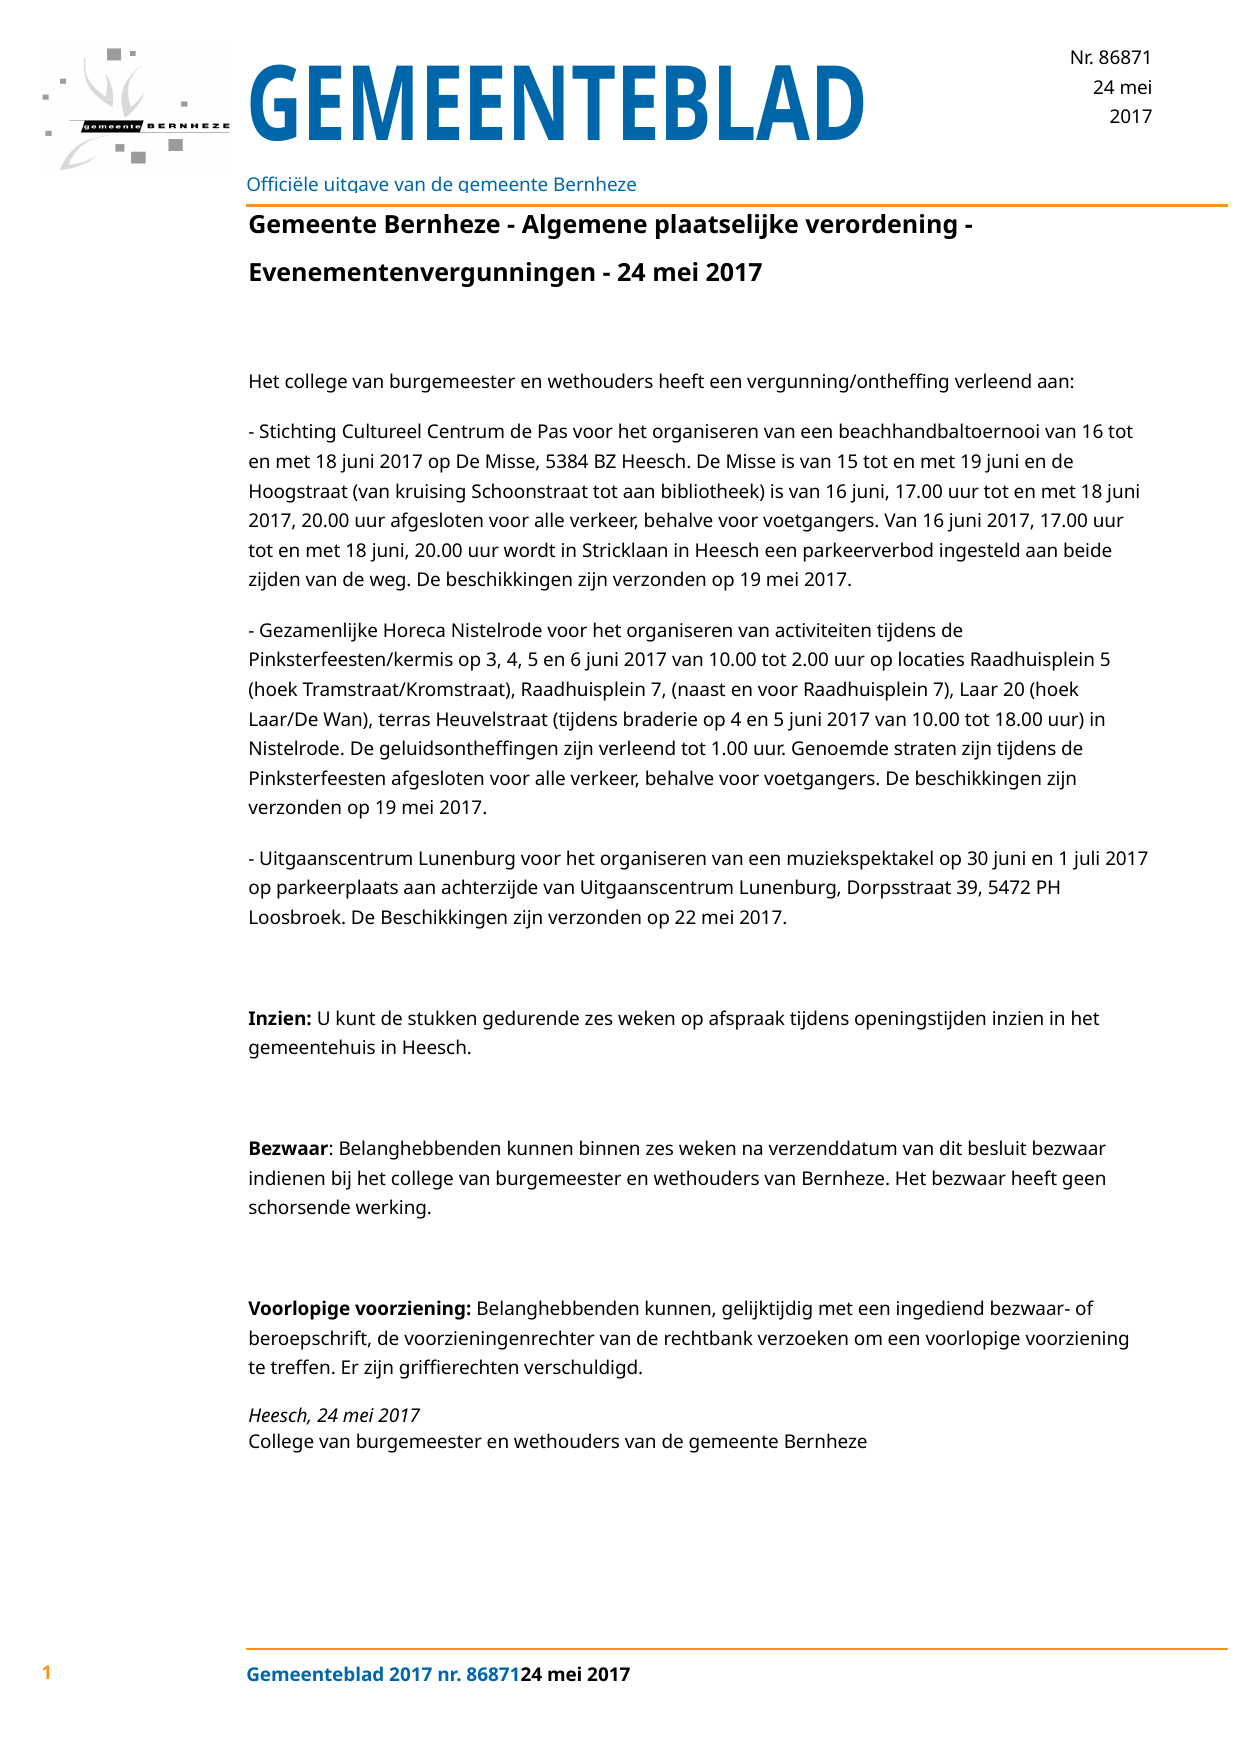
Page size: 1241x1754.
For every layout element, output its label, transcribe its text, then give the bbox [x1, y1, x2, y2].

text Inzien: U kunt de stukken gedurende zes weken op afspraak tijdens openingstijden inzien in het gemeentehuis in Heesch. [248, 1005, 1152, 1060]
text - Uitgaanscentrum Lunenburg voor het organiseren van een muziekspektakel op 30 juni en 1 juli 2017 op parkeerplaats aan achterzijde van Uitgaanscentrum Lunenburg, Dorpsstraat 39, 5472 PH Loosbroek. De Beschikkingen zijn verzonden op 22 mei 2017. [248, 845, 1152, 930]
text - Gezamenlijke Horeca Nistelrode voor het organiseren van activiteiten tijdens de Pinksterfeesten/kermis op 3, 4, 5 en 6 juni 2017 van 10.00 tot 2.00 uur op locaties Raadhuisplein 5 (hoek Tramstraat/Kromstraat), Raadhuisplein 7, (naast en voor Raadhuisplein 7), Laar 20 (hoek Laar/De Wan), terras Heuvelstraat (tijdens braderie op 4 en 5 juni 2017 van 10.00 tot 18.00 uur) in Nistelrode. De geluidsontheffingen zijn verleend tot 1.00 uur. Genoemde straten zijn tijdens de Pinksterfeesten afgesloten voor alle verkeer, behalve voor voetgangers. De beschikkingen zijn verzonden op 19 mei 2017. [248, 617, 1152, 820]
text Het college van burgemeester en wethouders heeft een vergunning/ontheffing verleend aan: [248, 368, 1152, 394]
text - Stichting Cultureel Centrum de Pas voor het organiseren van een beachhandbaltoernooi van 16 tot en met 18 juni 2017 op De Misse, 5384 BZ Heesch. De Misse is van 15 tot en met 19 juni en de Hoogstraat (van kruising Schoonstraat tot aan bibliotheek) is van 16 juni, 17.00 uur tot en met 18 juni 2017, 20.00 uur afgesloten voor alle verkeer, behalve voor voetgangers. Van 16 juni 2017, 17.00 uur tot en met 18 juni, 20.00 uur wordt in Stricklaan in Heesch een parkeerverbod ingesteld aan beide zijden van de weg. De beschikkingen zijn verzonden op 19 mei 2017. [248, 419, 1152, 592]
text Voorlopige voorziening: Belanghebbenden kunnen, gelijktijdig met een ingediend bezwaar- of beroepschrift, de voorzieningenrechter van de rechtbank verzoeken om een voorlopige voorziening te treffen. Er zijn griffierechten verschuldigd. [248, 1295, 1152, 1380]
text Bezwaar: Belanghebbenden kunnen binnen zes weken na verzenddatum van dit besluit bezwaar indienen bij het college van burgemeester en wethouders van Bernheze. Het bezwaar heeft geen schorsende werking. [248, 1135, 1152, 1220]
text Gemeente Bernheze - Algemene plaatselijke verordening - Evenementenvergunningen - 24 mei 2017 [248, 207, 1152, 288]
picture [41, 47, 231, 172]
text College van burgemeester en wethouders van de gemeente Bernheze [248, 1428, 1152, 1454]
text Heesch, 24 mei 2017 [248, 1402, 1152, 1428]
